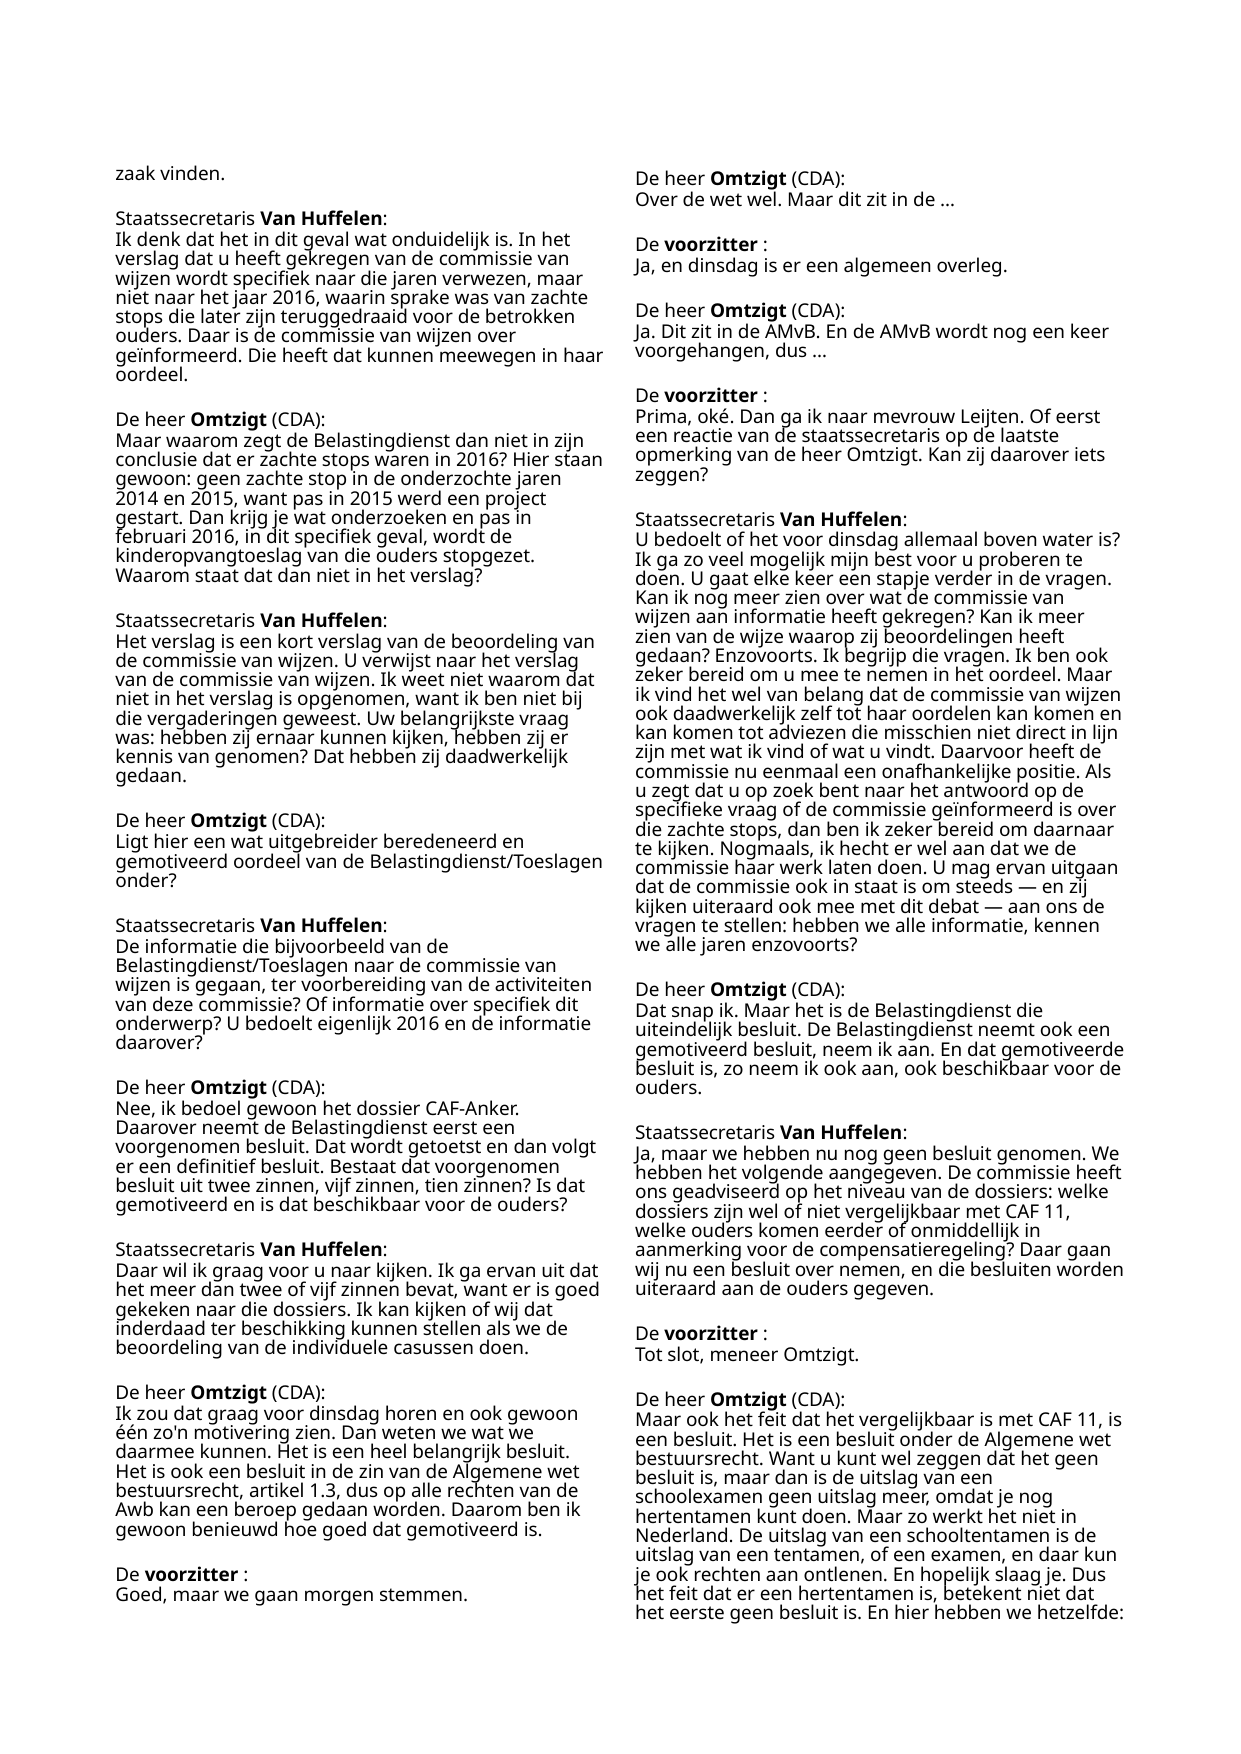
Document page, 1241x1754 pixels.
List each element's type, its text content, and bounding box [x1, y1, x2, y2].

text De voorzitter : [635, 231, 1125, 257]
text De heer Omtzigt (CDA): [115, 1074, 605, 1100]
text Staatssecretaris Van Huffelen: [115, 1236, 605, 1262]
text Maar ook het feit dat het vergelijkbaar is met CAF 11, is een besluit. Het is een besluit onder de Algemene wet bestuursrecht. Want u kunt wel zeggen dat het geen besluit is, maar dan is de uitslag van een schoolexamen geen uitslag meer, omdat je nog hertentamen kunt doen. Maar zo werkt het niet in Nederland. De uitslag van een schooltentamen is de uitslag van een tentamen, of een examen, en daar kun je ook rechten aan ontlenen. En hopelijk slaag je. Dus het feit dat er een hertentamen is, betekent niet dat het eerste geen besluit is. En hier hebben we hetzelfde: [635, 1411, 1125, 1623]
text De heer Omtzigt (CDA): [635, 976, 1125, 1002]
text Staatssecretaris Van Huffelen: [115, 912, 605, 938]
text Ja, en dinsdag is er een algemeen overleg. [635, 257, 1125, 276]
text U bedoelt of het voor dinsdag allemaal boven water is? Ik ga zo veel mogelijk mijn best voor u proberen te doen. U gaat elke keer een stapje verder in de vragen. Kan ik nog meer zien over wat de commissie van wijzen aan informatie heeft gekregen? Kan ik meer zien van de wijze waarop zij beoordelingen heeft gedaan? Enzovoorts. Ik begrijp die vragen. Ik ben ook zeker bereid om u mee te nemen in het oordeel. Maar ik vind het wel van belang dat de commissie van wijzen ook daadwerkelijk zelf tot haar oordelen kan komen en kan komen tot adviezen die misschien niet direct in lijn zijn met wat ik vind of wat u vindt. Daarvoor heeft de commissie nu eenmaal een onafhankelijke positie. Als u zegt dat u op zoek bent naar het antwoord op de specifieke vraag of de commissie geïnformeerd is over die zachte stops, dan ben ik zeker bereid om daarnaar te kijken. Nogmaals, ik hecht er wel aan dat we de commissie haar werk laten doen. U mag ervan uitgaan dat de commissie ook in staat is om steeds — en zij kijken uiteraard ook mee met dit debat — aan ons de vragen te stellen: hebben we alle informatie, kennen we alle jaren enzovoorts? [635, 531, 1125, 955]
text Ik zou dat graag voor dinsdag horen en ook gewoon één zo'n motivering zien. Dan weten we wat we daarmee kunnen. Het is een heel belangrijk besluit. Het is ook een besluit in de zin van de Algemene wet bestuursrecht, artikel 1.3, dus op alle rechten van de Awb kan een beroep gedaan worden. Daarom ben ik gewoon benieuwd hoe goed dat gemotiveerd is. [115, 1405, 605, 1540]
text De heer Omtzigt (CDA): [115, 808, 605, 833]
text zaak vinden. [115, 165, 605, 184]
text Ja. Dit zit in de AMvB. En de AMvB wordt nog een keer voorgehangen, dus … [635, 323, 1125, 361]
text De voorzitter : [635, 382, 1125, 408]
text Prima, oké. Dan ga ik naar mevrouw Leijten. Of eerst een reactie van de staatssecretaris op de laatste opmerking van de heer Omtzigt. Kan zij daarover iets zeggen? [635, 408, 1125, 485]
text Nee, ik bedoel gewoon het dossier CAF-Anker. Daarover neemt de Belastingdienst eerst een voorgenomen besluit. Dat wordt getoetst en dan volgt er een definitief besluit. Bestaat dat voorgenomen besluit uit twee zinnen, vijf zinnen, tien zinnen? Is dat gemotiveerd en is dat beschikbaar voor de ouders? [115, 1100, 605, 1216]
text De voorzitter : [635, 1320, 1125, 1346]
text De voorzitter : [115, 1561, 605, 1586]
text De heer Omtzigt (CDA): [635, 1386, 1125, 1411]
text Staatssecretaris Van Huffelen: [635, 506, 1125, 531]
text Ligt hier een wat uitgebreider beredeneerd en gemotiveerd oordeel van de Belastingdienst/Toeslagen onder? [115, 833, 605, 891]
text Tot slot, meneer Omtzigt. [635, 1346, 1125, 1365]
text Staatssecretaris Van Huffelen: [115, 607, 605, 633]
text Ik denk dat het in dit geval wat onduidelijk is. In het verslag dat u heeft gekregen van de commissie van wijzen wordt specifiek naar die jaren verwezen, maar niet naar het jaar 2016, waarin sprake was van zachte stops die later zijn teruggedraaid voor de betrokken ouders. Daar is de commissie van wijzen over geïnformeerd. Die heeft dat kunnen meewegen in haar oordeel. [115, 231, 605, 385]
text Staatssecretaris Van Huffelen: [115, 205, 605, 231]
text Daar wil ik graag voor u naar kijken. Ik ga ervan uit dat het meer dan twee of vijf zinnen bevat, want er is goed gekeken naar die dossiers. Ik kan kijken of wij dat inderdaad ter beschikking kunnen stellen als we de beoordeling van de individuele casussen doen. [115, 1262, 605, 1358]
text Maar waarom zegt de Belastingdienst dan niet in zijn conclusie dat er zachte stops waren in 2016? Hier staan gewoon: geen zachte stop in de onderzochte jaren 2014 en 2015, want pas in 2015 werd een project gestart. Dan krijg je wat onderzoeken en pas in februari 2016, in dit specifiek geval, wordt de kinderopvangtoeslag van die ouders stopgezet. Waarom staat dat dan niet in het verslag? [115, 432, 605, 586]
text Ja, maar we hebben nu nog geen besluit genomen. We hebben het volgende aangegeven. De commissie heeft ons geadviseerd op het niveau van de dossiers: welke dossiers zijn wel of niet vergelijkbaar met CAF 11, welke ouders komen eerder of onmiddellijk in aanmerking voor de compensatieregeling? Daar gaan wij nu een besluit over nemen, en die besluiten worden uiteraard aan de ouders gegeven. [635, 1145, 1125, 1299]
text De heer Omtzigt (CDA): [635, 165, 1125, 191]
text Het verslag is een kort verslag van de beoordeling van de commissie van wijzen. U verwijst naar het verslag van de commissie van wijzen. Ik weet niet waarom dat niet in het verslag is opgenomen, want ik ben niet bij die vergaderingen geweest. Uw belangrijkste vraag was: hebben zij ernaar kunnen kijken, hebben zij er kennis van genomen? Dat hebben zij daadwerkelijk gedaan. [115, 633, 605, 787]
text Over de wet wel. Maar dit zit in de … [635, 191, 1125, 210]
text Dat snap ik. Maar het is de Belastingdienst die uiteindelijk besluit. De Belastingdienst neemt ook een gemotiveerd besluit, neem ik aan. En dat gemotiveerde besluit is, zo neem ik ook aan, ook beschikbaar voor de ouders. [635, 1002, 1125, 1098]
text De heer Omtzigt (CDA): [115, 406, 605, 432]
text De heer Omtzigt (CDA): [115, 1379, 605, 1405]
text De informatie die bijvoorbeeld van de Belastingdienst/Toeslagen naar de commissie van wijzen is gegaan, ter voorbereiding van de activiteiten van deze commissie? Of informatie over specifiek dit onderwerp? U bedoelt eigenlijk 2016 en de informatie daarover? [115, 938, 605, 1053]
text Goed, maar we gaan morgen stemmen. [115, 1586, 605, 1606]
text Staatssecretaris Van Huffelen: [635, 1119, 1125, 1145]
text De heer Omtzigt (CDA): [635, 297, 1125, 323]
